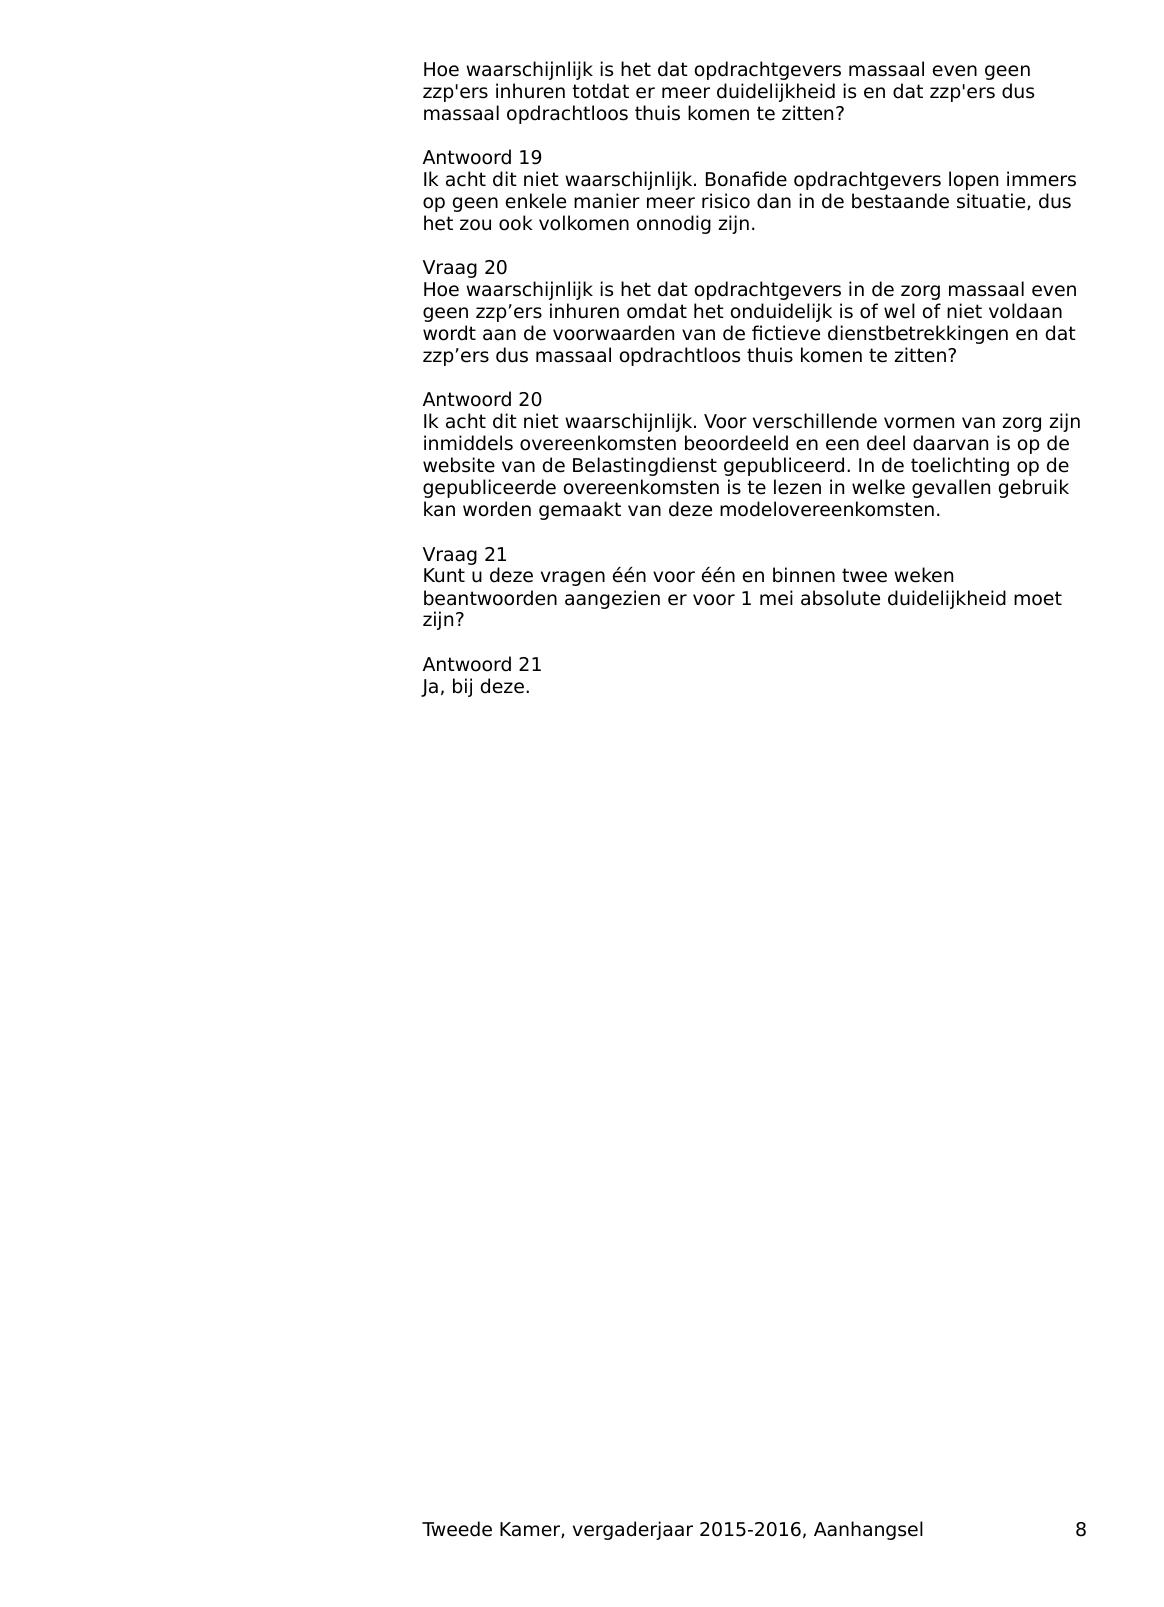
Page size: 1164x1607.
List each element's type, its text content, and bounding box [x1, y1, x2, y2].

text Ik acht dit niet waarschijnlijk. Bonafide opdrachtgevers lopen immers op geen enkele manier meer risico dan in de bestaande situatie, dus het zou ook volkomen onnodig zijn. [422, 169, 1087, 235]
text Hoe waarschijnlijk is het dat opdrachtgevers in de zorg massaal even geen zzp’ers inhuren omdat het onduidelijk is of wel of niet voldaan wordt aan de voorwaarden van de fictieve dienstbetrekkingen en dat zzp’ers dus massaal opdrachtloos thuis komen te zitten? [422, 279, 1087, 367]
text Vraag 21 [422, 543, 1087, 565]
text Antwoord 21 [422, 653, 1087, 676]
text Ja, bij deze. [422, 676, 1087, 697]
text Hoe waarschijnlijk is het dat opdrachtgevers massaal even geen zzp'ers inhuren totdat er meer duidelijkheid is en dat zzp'ers dus massaal opdrachtloos thuis komen te zitten? [422, 59, 1087, 125]
text Kunt u deze vragen één voor één en binnen twee weken beantwoorden aangezien er voor 1 mei absolute duidelijkheid moet zijn? [422, 565, 1087, 631]
text Antwoord 20 [422, 389, 1087, 411]
text Vraag 20 [422, 257, 1087, 279]
text Antwoord 19 [422, 147, 1087, 169]
text Ik acht dit niet waarschijnlijk. Voor verschillende vormen van zorg zijn inmiddels overeenkomsten beoordeeld en een deel daarvan is op de website van de Belastingdienst gepubliceerd. In de toelichting op de gepubliceerde overeenkomsten is te lezen in welke gevallen gebruik kan worden gemaakt van deze modelovereenkomsten. [422, 411, 1087, 521]
